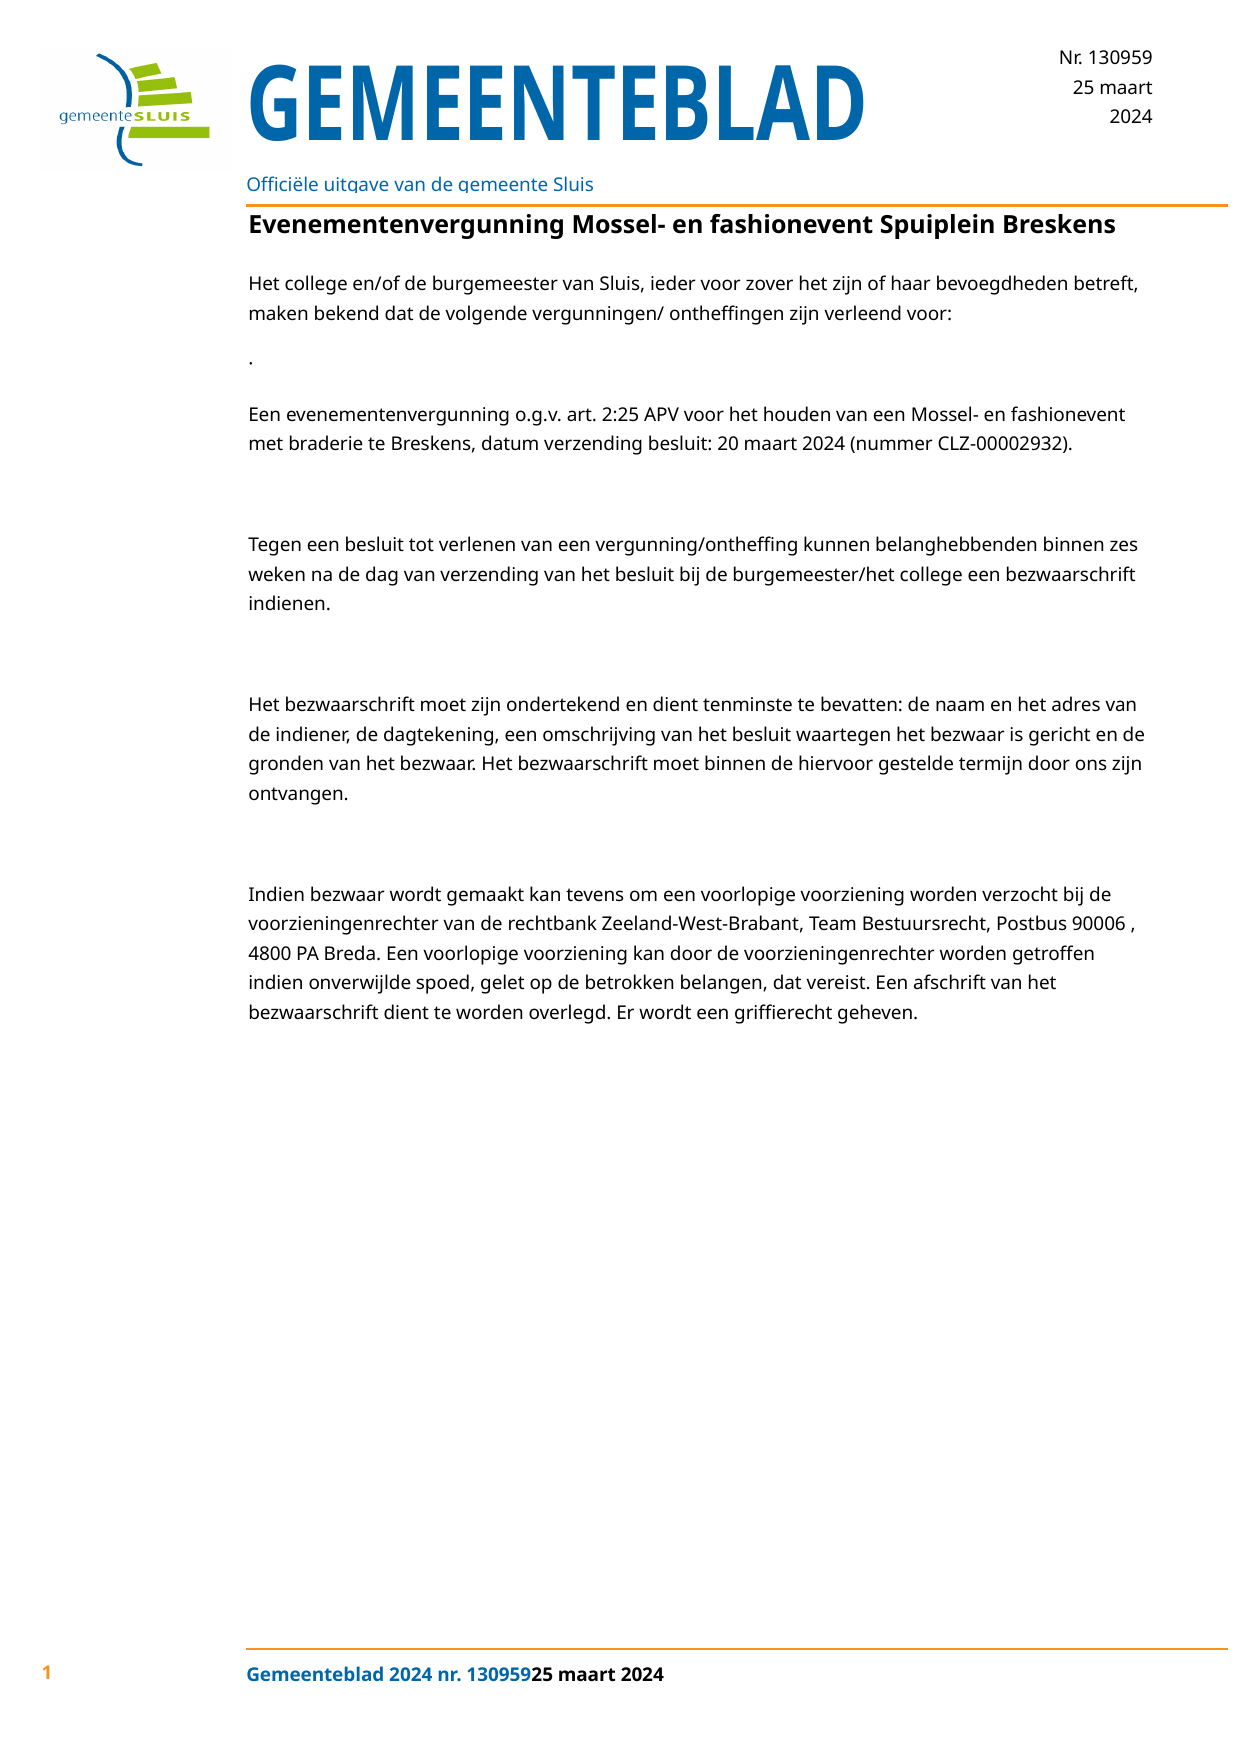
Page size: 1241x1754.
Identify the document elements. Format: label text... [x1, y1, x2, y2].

text Het college en/of de burgemeester van Sluis, ieder voor zover het zijn of haar bevoegdheden betreft, maken bekend dat de volgende vergunningen/ ontheffingen zijn verleend voor: [248, 270, 1152, 326]
text Een evenementenvergunning o.g.v. art. 2:25 APV voor het houden van een Mossel- en fashionevent met braderie te Breskens, datum verzending besluit: 20 maart 2024 (nummer CLZ-00002932). [248, 401, 1152, 456]
text · [248, 350, 1152, 376]
picture [41, 47, 231, 172]
text Evenementenvergunning Mossel- en fashionevent Spuiplein Breskens [248, 207, 1152, 241]
text Indien bezwaar wordt gemaakt kan tevens om een voorlopige voorziening worden verzocht bij de voorzieningenrechter van de rechtbank Zeeland-West-Brabant, Team Bestuursrecht, Postbus 90006 , 4800 PA Breda. Een voorlopige voorziening kan door de voorzieningenrechter worden getroffen indien onverwijlde spoed, gelet op de betrokken belangen, dat vereist. Een afschrift van het bezwaarschrift dient te worden overlegd. Er wordt een griffierecht geheven. [248, 881, 1152, 1025]
text Tegen een besluit tot verlenen van een vergunning/ontheffing kunnen belanghebbenden binnen zes weken na de dag van verzending van het besluit bij de burgemeester/het college een bezwaarschrift indienen. [248, 531, 1152, 616]
text Het bezwaarschrift moet zijn ondertekend en dient tenminste te bevatten: de naam en het adres van de indiener, de dagtekening, een omschrijving van het besluit waartegen het bezwaar is gericht en de gronden van het bezwaar. Het bezwaarschrift moet binnen de hiervoor gestelde termijn door ons zijn ontvangen. [248, 691, 1152, 806]
